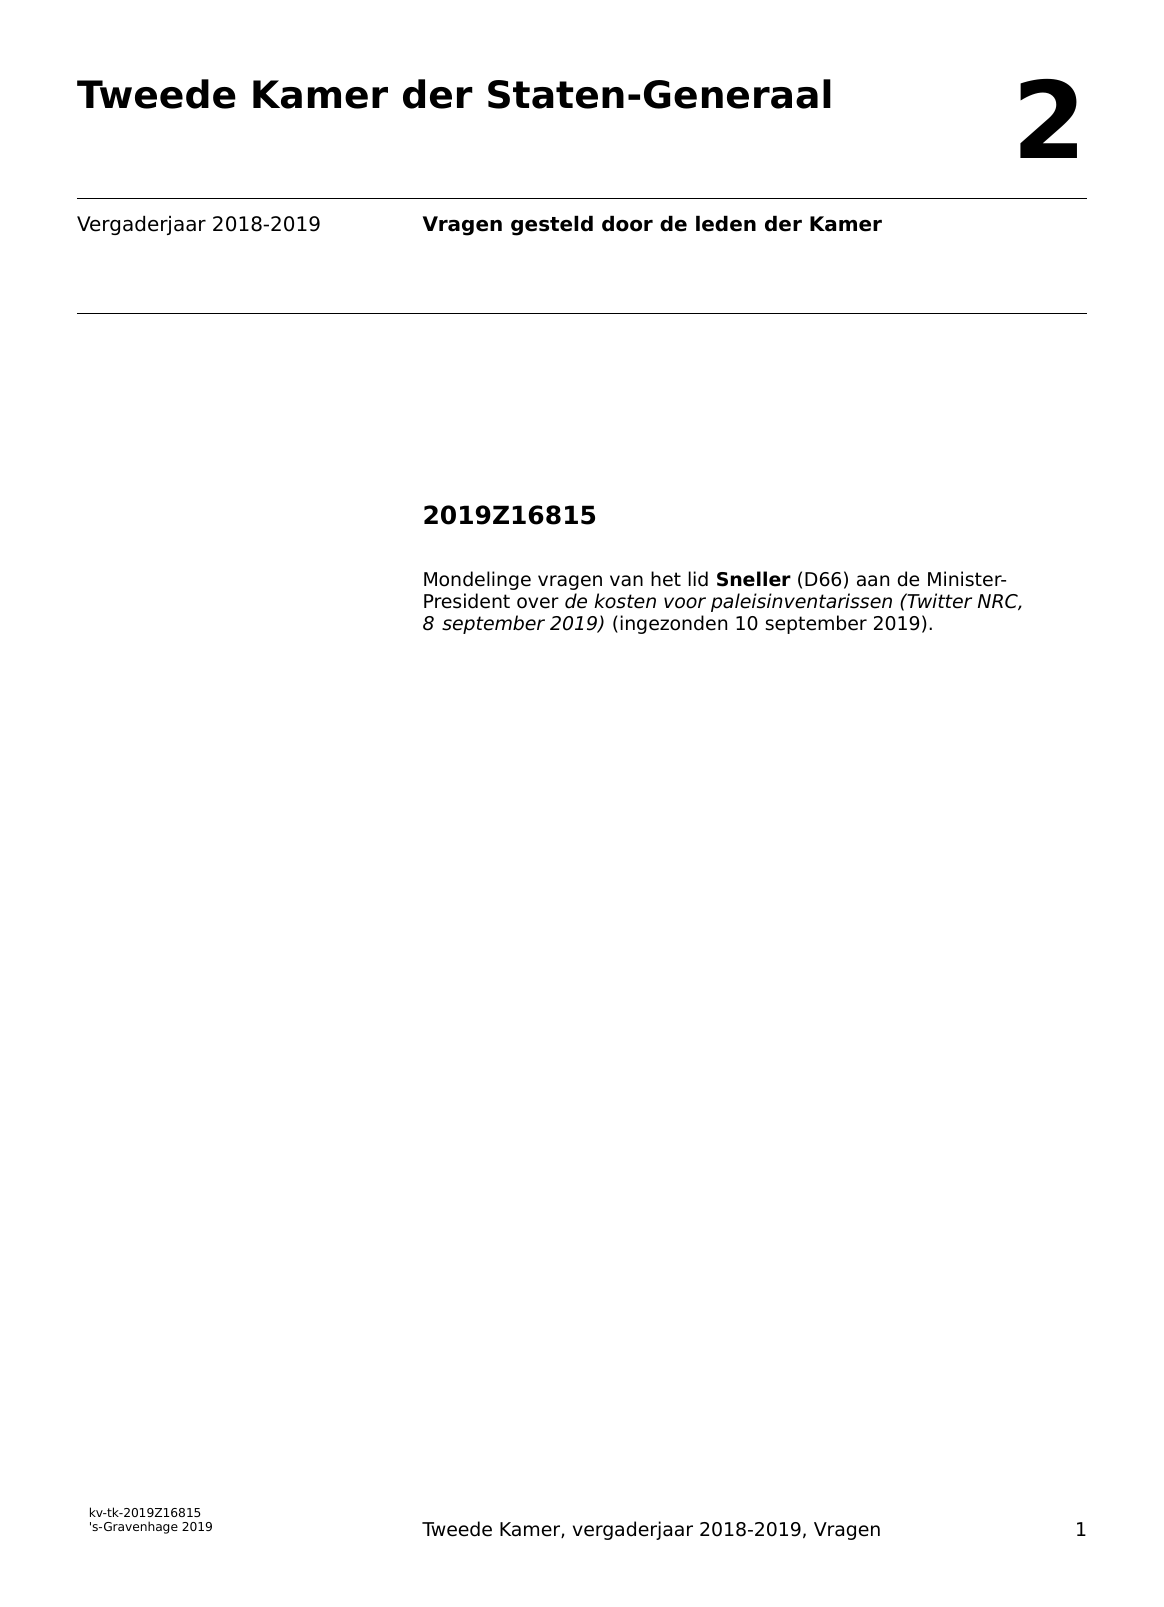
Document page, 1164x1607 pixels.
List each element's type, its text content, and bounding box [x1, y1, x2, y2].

table_cell Vergaderjaar 2018-2019 [77, 199, 422, 313]
table_cell Vragen gesteld door de leden der Kamer [422, 199, 1087, 313]
text kv-tk-2019Z16815 [88, 1506, 323, 1520]
text 2019Z16815 [422, 501, 1087, 531]
text Mondelinge vragen van het lid Sneller (D66) aan de Minister-President over de kosten voor paleisinventarissen (Twitter NRC, 8 september 2019) (ingezonden 10 september 2019). [422, 569, 1087, 635]
table_header Tweede Kamer der Staten-Generaal [77, 59, 886, 198]
table_header 2 [886, 59, 1087, 198]
text 's-Gravenhage 2019 [88, 1520, 323, 1534]
